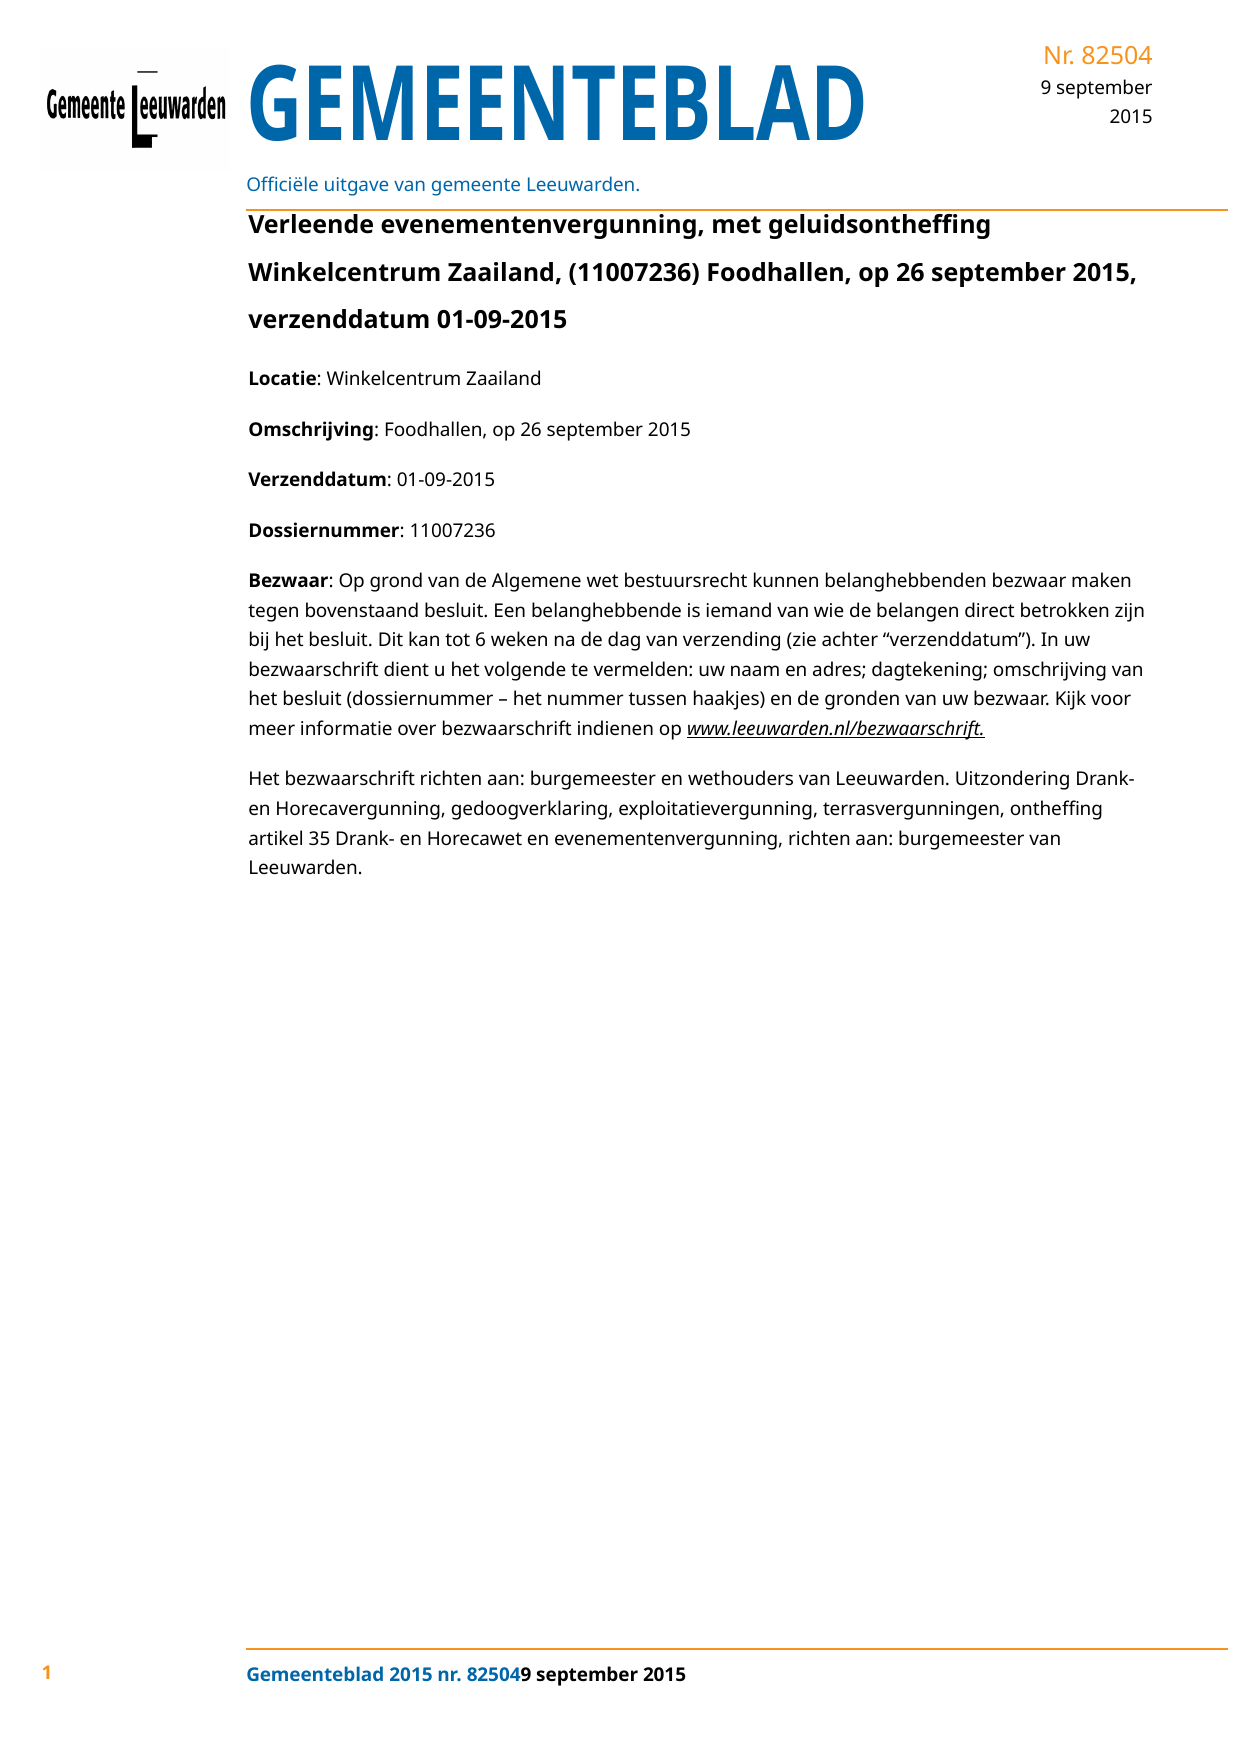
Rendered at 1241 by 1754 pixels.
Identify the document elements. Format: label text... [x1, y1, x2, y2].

text Dossiernummer: 11007236 [248, 517, 1152, 542]
text Bezwaar: Op grond van de Algemene wet bestuursrecht kunnen belanghebbenden bezwaar maken tegen bovenstaand besluit. Een belanghebbende is iemand van wie de belangen direct betrokken zijn bij het besluit. Dit kan tot 6 weken na de dag van verzending (zie achter “verzenddatum”). In uw bezwaarschrift dient u het volgende te vermelden: uw naam en adres; dagtekening; omschrijving van het besluit (dossiernummer – het nummer tussen haakjes) en de gronden van uw bezwaar. Kijk voor meer informatie over bezwaarschrift indienen op www.leeuwarden.nl/bezwaarschrift. [248, 567, 1152, 741]
text Het bezwaarschrift richten aan: burgemeester en wethouders van Leeuwarden. Uitzondering Drank- en Horecavergunning, gedoogverklaring, exploitatievergunning, terrasvergunningen, ontheffing artikel 35 Drank- en Horecawet en evenementenvergunning, richten aan: burgemeester van Leeuwarden. [248, 766, 1152, 880]
picture [41, 47, 231, 172]
text Verleende evenementenvergunning, met geluidsontheffing Winkelcentrum Zaailand, (11007236) Foodhallen, op 26 september 2015, verzenddatum 01-09-2015 [248, 211, 1152, 336]
text Verzenddatum: 01-09-2015 [248, 466, 1152, 492]
text Omschrijving: Foodhallen, op 26 september 2015 [248, 416, 1152, 442]
text Locatie: Winkelcentrum Zaailand [248, 366, 1152, 391]
